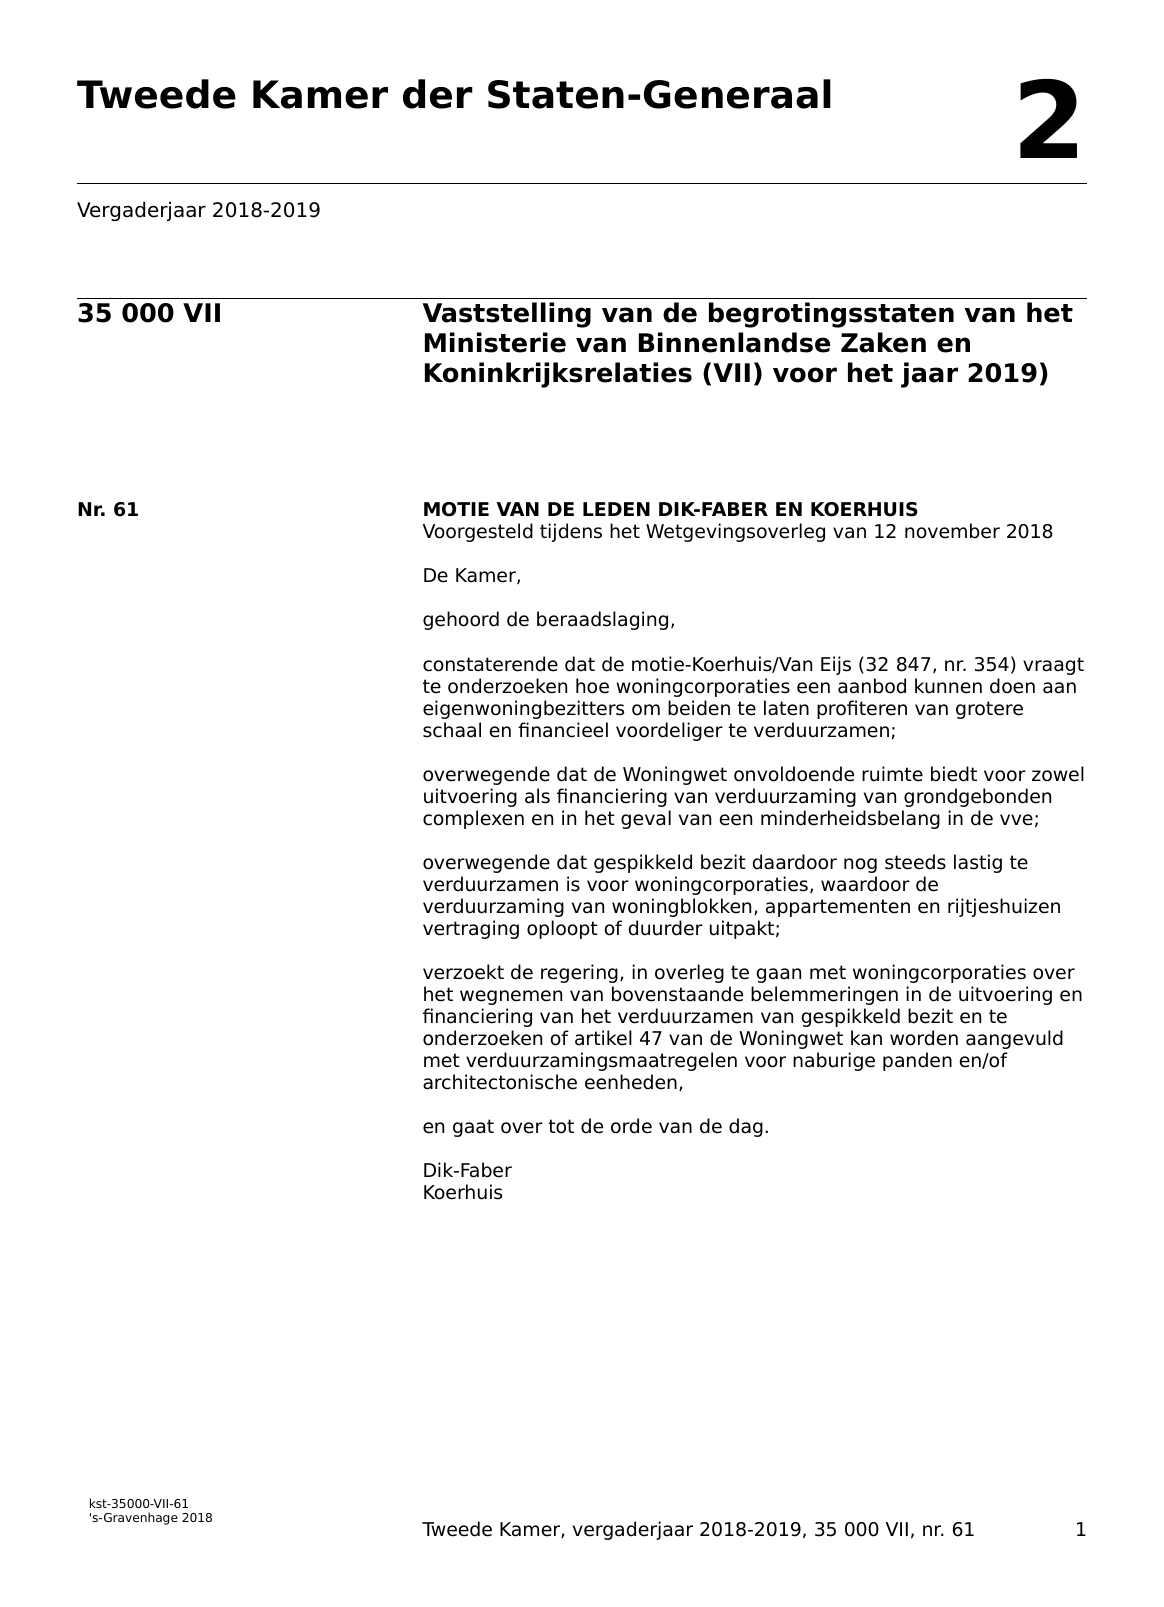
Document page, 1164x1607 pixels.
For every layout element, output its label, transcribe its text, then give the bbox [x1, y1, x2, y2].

table_cell Vergaderjaar 2018-2019 [77, 184, 1087, 298]
table_header 2 [886, 59, 1087, 183]
table_header Tweede Kamer der Staten-Generaal [77, 59, 886, 183]
text en gaat over tot de orde van de dag. [422, 1116, 1087, 1138]
text Voorgesteld tijdens het Wetgevingsoverleg van 12 november 2018 [422, 521, 1087, 543]
text 's-Gravenhage 2018 [88, 1511, 323, 1525]
text overwegende dat de Woningwet onvoldoende ruimte biedt voor zowel uitvoering als financiering van verduurzaming van grondgebonden complexen en in het geval van een minderheidsbelang in de vve; [422, 764, 1087, 829]
text kst-35000-VII-61 [88, 1497, 323, 1511]
text gehoord de beraadslaging, [422, 609, 1087, 631]
text constaterende dat de motie-Koerhuis/Van Eijs (32 847, nr. 354) vraagt te onderzoeken hoe woningcorporaties een aanbod kunnen doen aan eigenwoningbezitters om beiden te laten profiteren van grotere schaal en financieel voordeliger te verduurzamen; [422, 653, 1087, 741]
text verzoekt de regering, in overleg te gaan met woningcorporaties over het wegnemen van bovenstaande belemmeringen in de uitvoering en financiering van het verduurzamen van gespikkeld bezit en te onderzoeken of artikel 47 van de Woningwet kan worden aangevuld met verduurzamingsmaatregelen voor naburige panden en/of architectonische eenheden, [422, 962, 1087, 1094]
text Koerhuis [422, 1182, 1087, 1204]
subtitle 35 000 VII Vaststelling van de begrotingsstaten van het Ministerie van Binnenlandse Zaken en Koninkrijksrelaties (VII) voor het jaar 2019) [77, 299, 1087, 388]
text De Kamer, [422, 565, 1087, 587]
text Dik-Faber [422, 1160, 1087, 1182]
text overwegende dat gespikkeld bezit daardoor nog steeds lastig te verduurzamen is voor woningcorporaties, waardoor de verduurzaming van woningblokken, appartementen en rijtjeshuizen vertraging oploopt of duurder uitpakt; [422, 852, 1087, 940]
subtitle Nr. 61 MOTIE VAN DE LEDEN DIK-FABER EN KOERHUIS [77, 499, 1087, 521]
